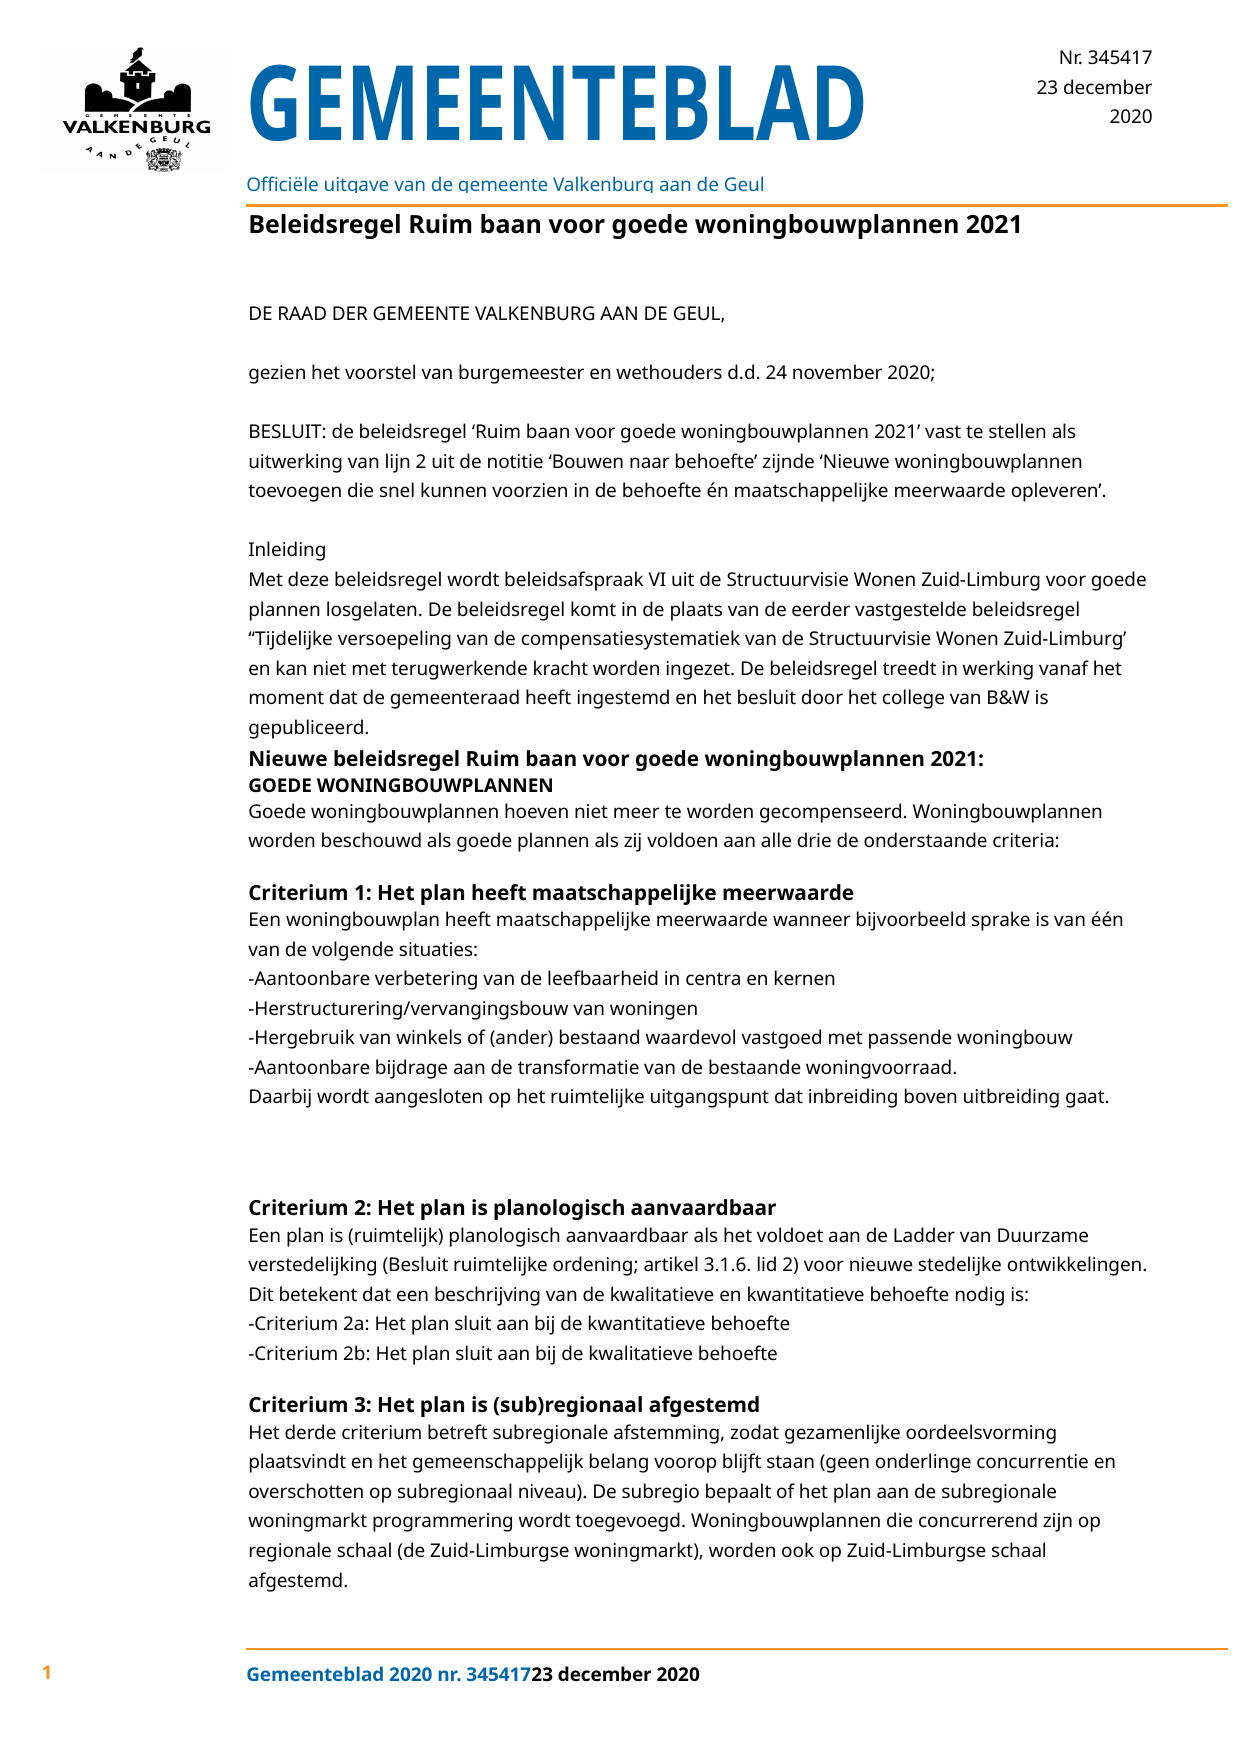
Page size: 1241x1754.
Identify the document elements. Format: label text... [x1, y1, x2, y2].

text Nieuwe beleidsregel Ruim baan voor goede woningbouwplannen 2021: [248, 744, 1152, 772]
text Een plan is (ruimtelijk) planologisch aanvaardbaar als het voldoet aan de Ladder van Duurzame verstedelijking (Besluit ruimtelijke ordening; artikel 3.1.6. lid 2) voor nieuwe stedelijke ontwikkelingen. Dit betekent dat een beschrijving van de kwalitatieve en kwantitatieve behoefte nodig is: [248, 1222, 1152, 1307]
text Een woningbouwplan heeft maatschappelijke meerwaarde wanneer bijvoorbeeld sprake is van één van de volgende situaties: [248, 906, 1152, 962]
text Beleidsregel Ruim baan voor goede woningbouwplannen 2021 [248, 207, 1152, 241]
text GOEDE WONINGBOUWPLANNEN [248, 772, 1152, 798]
text BESLUIT: de beleidsregel ‘Ruim baan voor goede woningbouwplannen 2021’ vast te stellen als uitwerking van lijn 2 uit de notitie ‘Bouwen naar behoefte’ zijnde ‘Nieuwe woningbouwplannen toevoegen die snel kunnen voorzien in de behoefte én maatschappelijke meerwaarde opleveren’. [248, 418, 1152, 503]
text -Criterium 2b: Het plan sluit aan bij de kwalitatieve behoefte [248, 1340, 1152, 1366]
picture [41, 47, 231, 172]
text -Criterium 2a: Het plan sluit aan bij de kwantitatieve behoefte [248, 1311, 1152, 1336]
text Het derde criterium betreft subregionale afstemming, zodat gezamenlijke oordeelsvorming plaatsvindt en het gemeenschappelijk belang voorop blijft staan (geen onderlinge concurrentie en overschotten op subregionaal niveau). De subregio bepaalt of het plan aan de subregionale woningmarkt programmering wordt toegevoegd. Woningbouwplannen die concurrerend zijn op regionale schaal (de Zuid-Limburgse woningmarkt), worden ook op Zuid-Limburgse schaal afgestemd. [248, 1419, 1152, 1593]
text -Herstructurering/vervangingsbouw van woningen [248, 995, 1152, 1021]
text -Aantoonbare verbetering van de leefbaarheid in centra en kernen [248, 965, 1152, 991]
text Goede woningbouwplannen hoeven niet meer te worden gecompenseerd. Woningbouwplannen worden beschouwd als goede plannen als zij voldoen aan alle drie de onderstaande criteria: [248, 798, 1152, 853]
text Met deze beleidsregel wordt beleidsafspraak VI uit de Structuurvisie Wonen Zuid-Limburg voor goede plannen losgelaten. De beleidsregel komt in de plaats van de eerder vastgestelde beleidsregel ‘‘Tijdelijke versoepeling van de compensatiesystematiek van de Structuurvisie Wonen Zuid-Limburg’ en kan niet met terugwerkende kracht worden ingezet. De beleidsregel treedt in werking vanaf het moment dat de gemeenteraad heeft ingestemd en het besluit door het college van B&W is gepubliceerd. [248, 566, 1152, 740]
text Inleiding [248, 537, 1152, 562]
text Daarbij wordt aangesloten op het ruimtelijke uitgangspunt dat inbreiding boven uitbreiding gaat. [248, 1084, 1152, 1109]
text Criterium 1: Het plan heeft maatschappelijke meerwaarde [248, 878, 1152, 906]
text Criterium 2: Het plan is planologisch aanvaardbaar [248, 1193, 1152, 1222]
text DE RAAD DER GEMEENTE VALKENBURG AAN DE GEUL, [248, 300, 1152, 326]
text -Aantoonbare bijdrage aan de transformatie van de bestaande woningvoorraad. [248, 1054, 1152, 1080]
text -Hergebruik van winkels of (ander) bestaand waardevol vastgoed met passende woningbouw [248, 1024, 1152, 1050]
text Criterium 3: Het plan is (sub)regionaal afgestemd [248, 1391, 1152, 1419]
text gezien het voorstel van burgemeester en wethouders d.d. 24 november 2020; [248, 359, 1152, 385]
